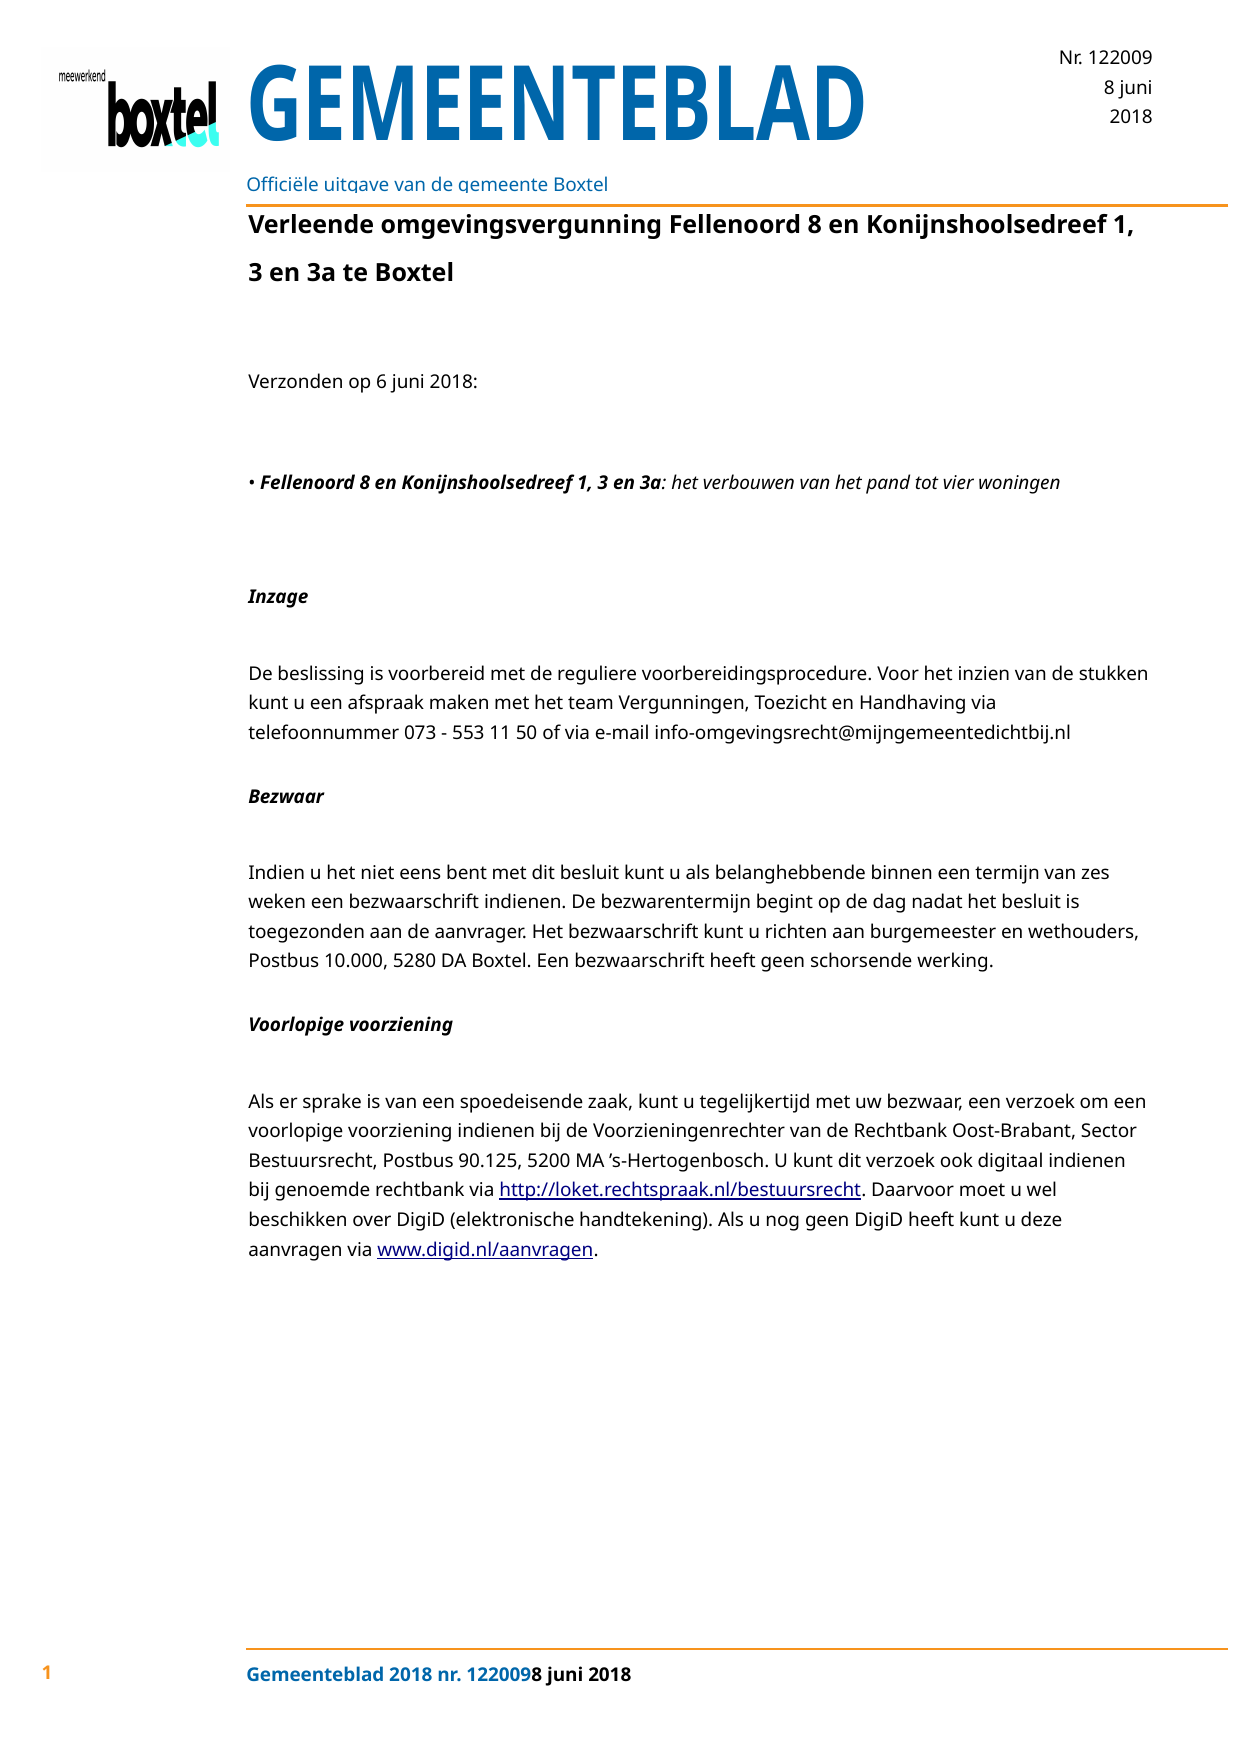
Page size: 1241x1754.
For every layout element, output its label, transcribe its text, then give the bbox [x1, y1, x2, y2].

text Als er sprake is van een spoedeisende zaak, kunt u tegelijkertijd met uw bezwaar, een verzoek om een voorlopige voorziening indienen bij de Voorzieningenrechter van de Rechtbank Oost-Brabant, Sector Bestuursrecht, Postbus 90.125, 5200 MA ’s-Hertogenbosch. U kunt dit verzoek ook digitaal indienen bij genoemde rechtbank via http://loket.rechtspraak.nl/bestuursrecht. Daarvoor moet u wel beschikken over DigiD (elektronische handtekening). Als u nog geen DigiD heeft kunt u deze aanvragen via www.digid.nl/aanvragen. [248, 1088, 1152, 1261]
text De beslissing is voorbereid met de reguliere voorbereidingsprocedure. Voor het inzien van de stukken kunt u een afspraak maken met het team Vergunningen, Toezicht en Handhaving via telefoonnummer 073 - 553 11 50 of via e-mail info-omgevingsrecht@mijngemeentedichtbij.nl [248, 660, 1152, 744]
text Bezwaar [248, 783, 1152, 808]
text Inzage [248, 583, 1152, 609]
text Verleende omgevingsvergunning Fellenoord 8 en Konijnshoolsedreef 1, 3 en 3a te Boxtel [248, 207, 1152, 288]
text Voorlopige voorziening [248, 1012, 1152, 1037]
picture [41, 47, 231, 172]
text • Fellenoord 8 en Konijnshoolsedreef 1, 3 en 3a: het verbouwen van het pand tot vier woningen [248, 469, 1152, 495]
text Indien u het niet eens bent met dit besluit kunt u als belanghebbende binnen een termijn van zes weken een bezwaarschrift indienen. De bezwarentermijn begint op de dag nadat het besluit is toegezonden aan de aanvrager. Het bezwaarschrift kunt u richten aan burgemeester en wethouders, Postbus 10.000, 5280 DA Boxtel. Een bezwaarschrift heeft geen schorsende werking. [248, 859, 1152, 973]
text Verzonden op 6 juni 2018: [248, 368, 1152, 394]
